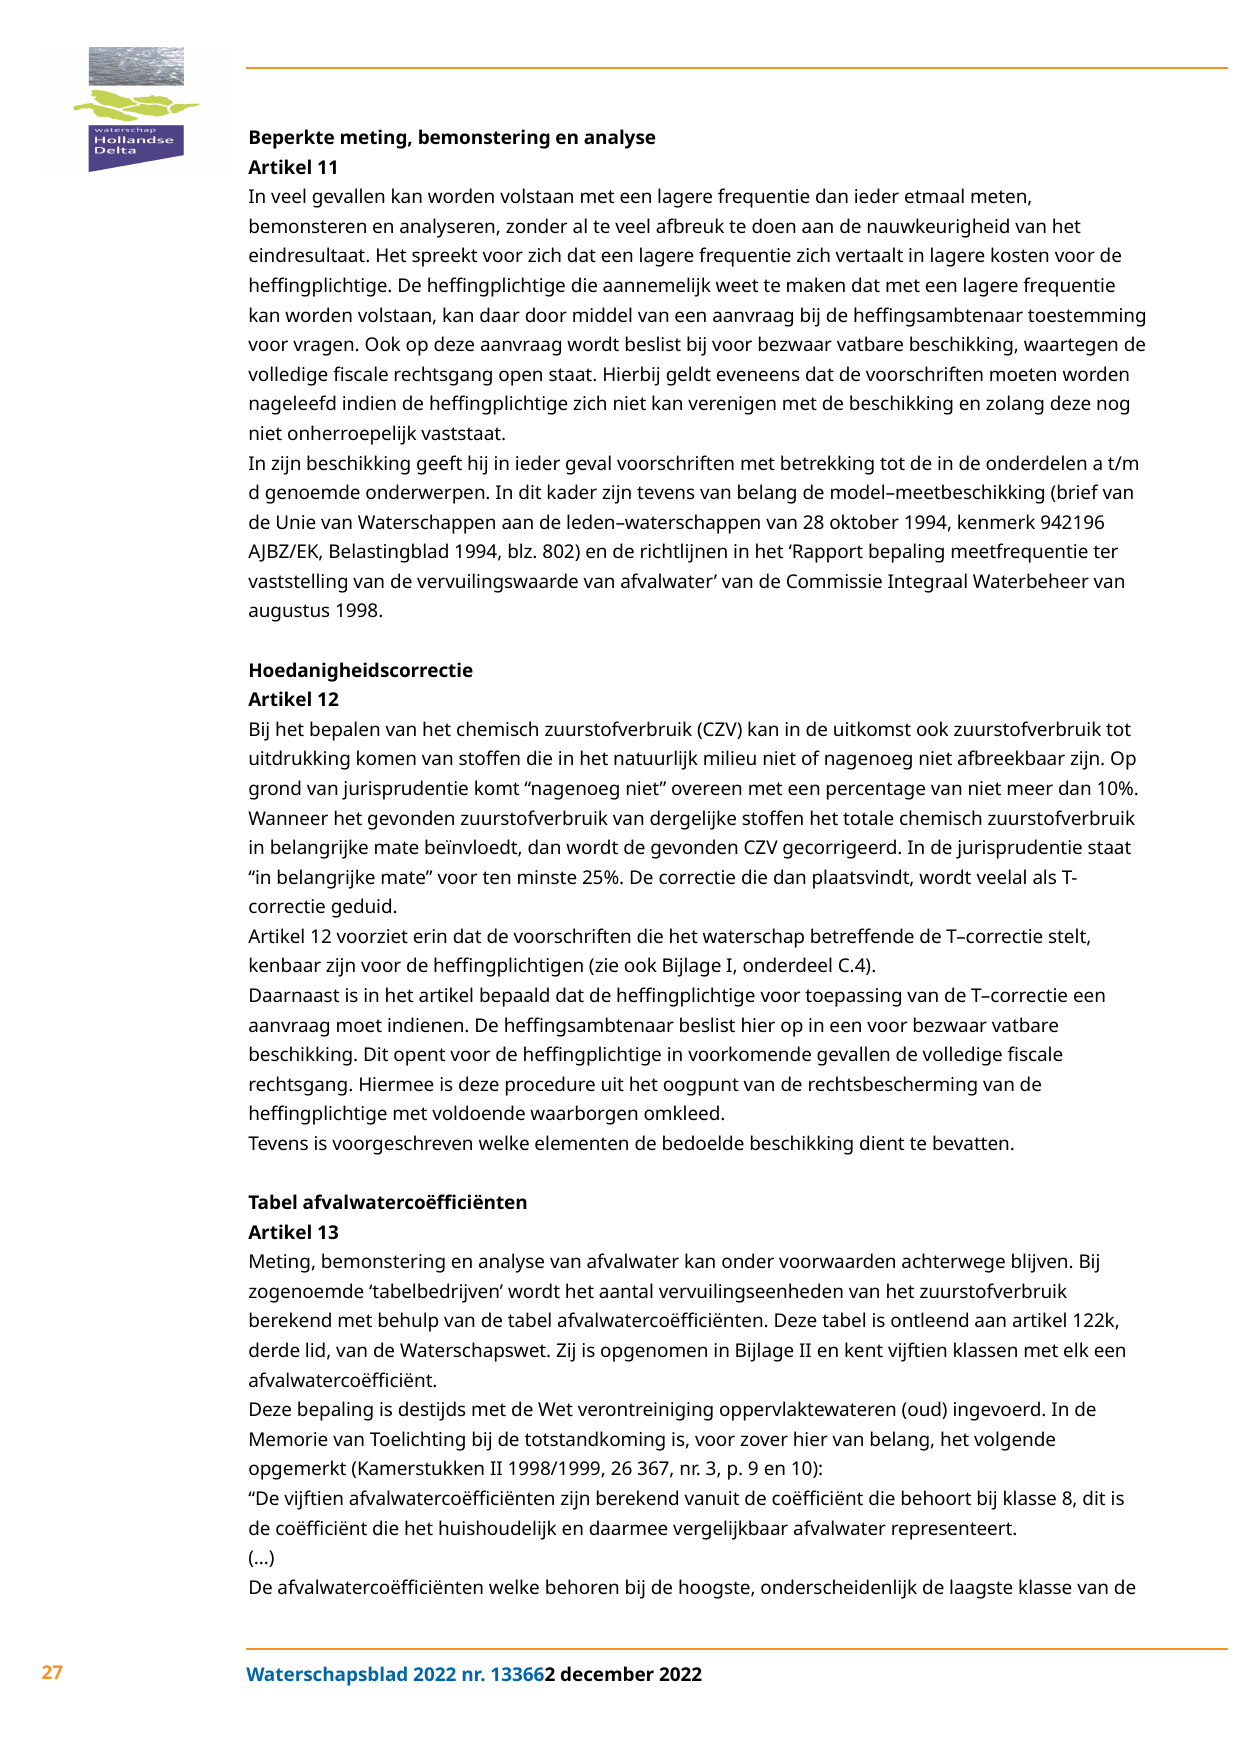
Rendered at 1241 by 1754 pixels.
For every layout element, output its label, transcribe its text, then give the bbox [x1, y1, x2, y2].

text (…) [248, 1544, 1152, 1570]
text In zijn beschikking geeft hij in ieder geval voorschriften met betrekking tot de in de onderdelen a t/m d genoemde onderwerpen. In dit kader zijn tevens van belang de model–meetbeschikking (brief van de Unie van Waterschappen aan de leden–waterschappen van 28 oktober 1994, kenmerk 942196 AJBZ/EK, Belastingblad 1994, blz. 802) en de richtlijnen in het ‘Rapport bepaling meetfrequentie ter vaststelling van de vervuilingswaarde van afvalwater’ van de Commissie Integraal Waterbeheer van augustus 1998. [248, 450, 1152, 623]
text Tevens is voorgeschreven welke elementen de bedoelde beschikking dient te bevatten. [248, 1130, 1152, 1156]
text Hoedanigheidscorrectie [248, 657, 1152, 683]
text “De vijftien afvalwatercoëfficiënten zijn berekend vanuit de coëfficiënt die behoort bij klasse 8, dit is de coëfficiënt die het huishoudelijk en daarmee vergelijkbaar afvalwater representeert. [248, 1485, 1152, 1541]
text Meting, bemonstering en analyse van afvalwater kan onder voorwaarden achterwege blijven. Bij zogenoemde ‘tabelbedrijven’ wordt het aantal vervuilingseenheden van het zuurstofverbruik berekend met behulp van de tabel afvalwatercoëfficiënten. Deze tabel is ontleend aan artikel 122k, derde lid, van de Waterschapswet. Zij is opgenomen in Bijlage II en kent vijftien klassen met elk een afvalwatercoëfficiënt. [248, 1248, 1152, 1393]
text Daarnaast is in het artikel bepaald dat de heffingplichtige voor toepassing van de T–correctie een aanvraag moet indienen. De heffingsambtenaar beslist hier op in een voor bezwaar vatbare beschikking. Dit opent voor de heffingplichtige in voorkomende gevallen de volledige fiscale rechtsgang. Hiermee is deze procedure uit het oogpunt van de rechtsbescherming van de heffingplichtige met voldoende waarborgen omkleed. [248, 982, 1152, 1126]
text Artikel 13 [248, 1219, 1152, 1245]
text Beperkte meting, bemonstering en analyse [248, 124, 1152, 150]
text Deze bepaling is destijds met de Wet verontreiniging oppervlaktewateren (oud) ingevoerd. In de Memorie van Toelichting bij de totstandkoming is, voor zover hier van belang, het volgende opgemerkt (Kamerstukken II 1998/1999, 26 367, nr. 3, p. 9 en 10): [248, 1396, 1152, 1481]
picture [41, 47, 231, 172]
text Artikel 12 voorziet erin dat de voorschriften die het waterschap betreffende de T–correctie stelt, kenbaar zijn voor de heffingplichtigen (zie ook Bijlage I, onderdeel C.4). [248, 923, 1152, 978]
text Artikel 11 [248, 154, 1152, 180]
text De afvalwatercoëfficiënten welke behoren bij de hoogste, onderscheidenlijk de laagste klasse van de [248, 1574, 1152, 1600]
text In veel gevallen kan worden volstaan met een lagere frequentie dan ieder etmaal meten, bemonsteren en analyseren, zonder al te veel afbreuk te doen aan de nauwkeurigheid van het eindresultaat. Het spreekt voor zich dat een lagere frequentie zich vertaalt in lagere kosten voor de heffingplichtige. De heffingplichtige die aannemelijk weet te maken dat met een lagere frequentie kan worden volstaan, kan daar door middel van een aanvraag bij de heffingsambtenaar toestemming voor vragen. Ook op deze aanvraag wordt beslist bij voor bezwaar vatbare beschikking, waartegen de volledige fiscale rechtsgang open staat. Hierbij geldt eveneens dat de voorschriften moeten worden nageleefd indien de heffingplichtige zich niet kan verenigen met de beschikking en zolang deze nog niet onherroepelijk vaststaat. [248, 183, 1152, 446]
text Tabel afvalwatercoëfficiënten [248, 1189, 1152, 1215]
text Artikel 12 [248, 686, 1152, 712]
text Bij het bepalen van het chemisch zuurstofverbruik (CZV) kan in de uitkomst ook zuurstofverbruik tot uitdrukking komen van stoffen die in het natuurlijk milieu niet of nagenoeg niet afbreekbaar zijn. Op grond van jurisprudentie komt “nagenoeg niet” overeen met een percentage van niet meer dan 10%. Wanneer het gevonden zuurstofverbruik van dergelijke stoffen het totale chemisch zuurstofverbruik in belangrijke mate beïnvloedt, dan wordt de gevonden CZV gecorrigeerd. In de jurisprudentie staat “in belangrijke mate” voor ten minste 25%. De correctie die dan plaatsvindt, wordt veelal als T-correctie geduid. [248, 716, 1152, 919]
